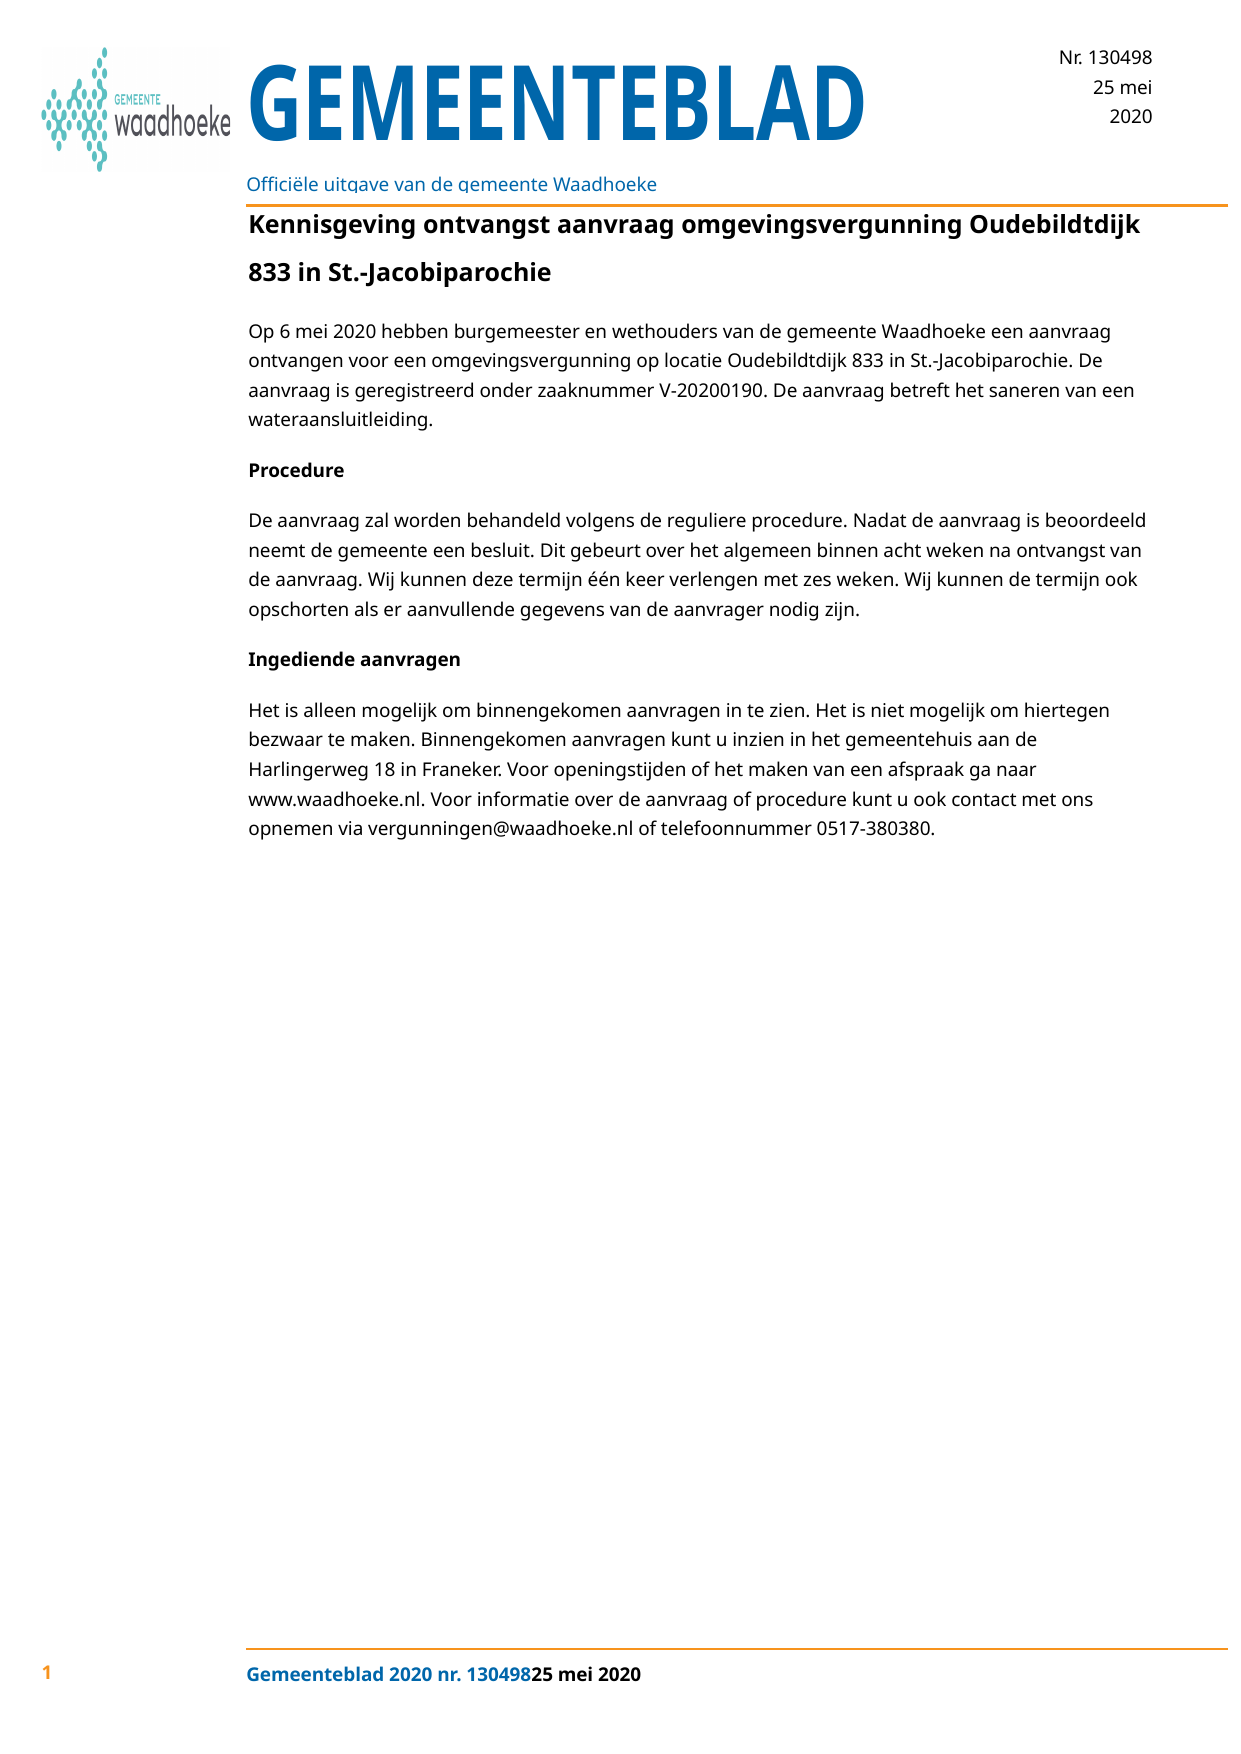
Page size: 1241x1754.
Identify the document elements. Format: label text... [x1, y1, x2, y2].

text Kennisgeving ontvangst aanvraag omgevingsvergunning Oudebildtdijk 833 in St.-Jacobiparochie [248, 207, 1152, 288]
text Op 6 mei 2020 hebben burgemeester en wethouders van de gemeente Waadhoeke een aanvraag ontvangen voor een omgevingsvergunning op locatie Oudebildtdijk 833 in St.-Jacobiparochie. De aanvraag is geregistreerd onder zaaknummer V-20200190. De aanvraag betreft het saneren van een wateraansluitleiding. [248, 318, 1152, 432]
text Het is alleen mogelijk om binnengekomen aanvragen in te zien. Het is niet mogelijk om hiertegen bezwaar te maken. Binnengekomen aanvragen kunt u inzien in het gemeentehuis aan de Harlingerweg 18 in Franeker. Voor openingstijden of het maken van een afspraak ga naar www.waadhoeke.nl. Voor informatie over de aanvraag of procedure kunt u ook contact met ons opnemen via vergunningen@waadhoeke.nl of telefoonnummer 0517-380380. [248, 697, 1152, 841]
text Ingediende aanvragen [248, 647, 1152, 672]
text De aanvraag zal worden behandeld volgens de reguliere procedure. Nadat de aanvraag is beoordeeld neemt de gemeente een besluit. Dit gebeurt over het algemeen binnen acht weken na ontvangst van de aanvraag. Wij kunnen deze termijn één keer verlengen met zes weken. Wij kunnen de termijn ook opschorten als er aanvullende gegevens van de aanvrager nodig zijn. [248, 507, 1152, 622]
text Procedure [248, 457, 1152, 483]
picture [41, 47, 231, 172]
